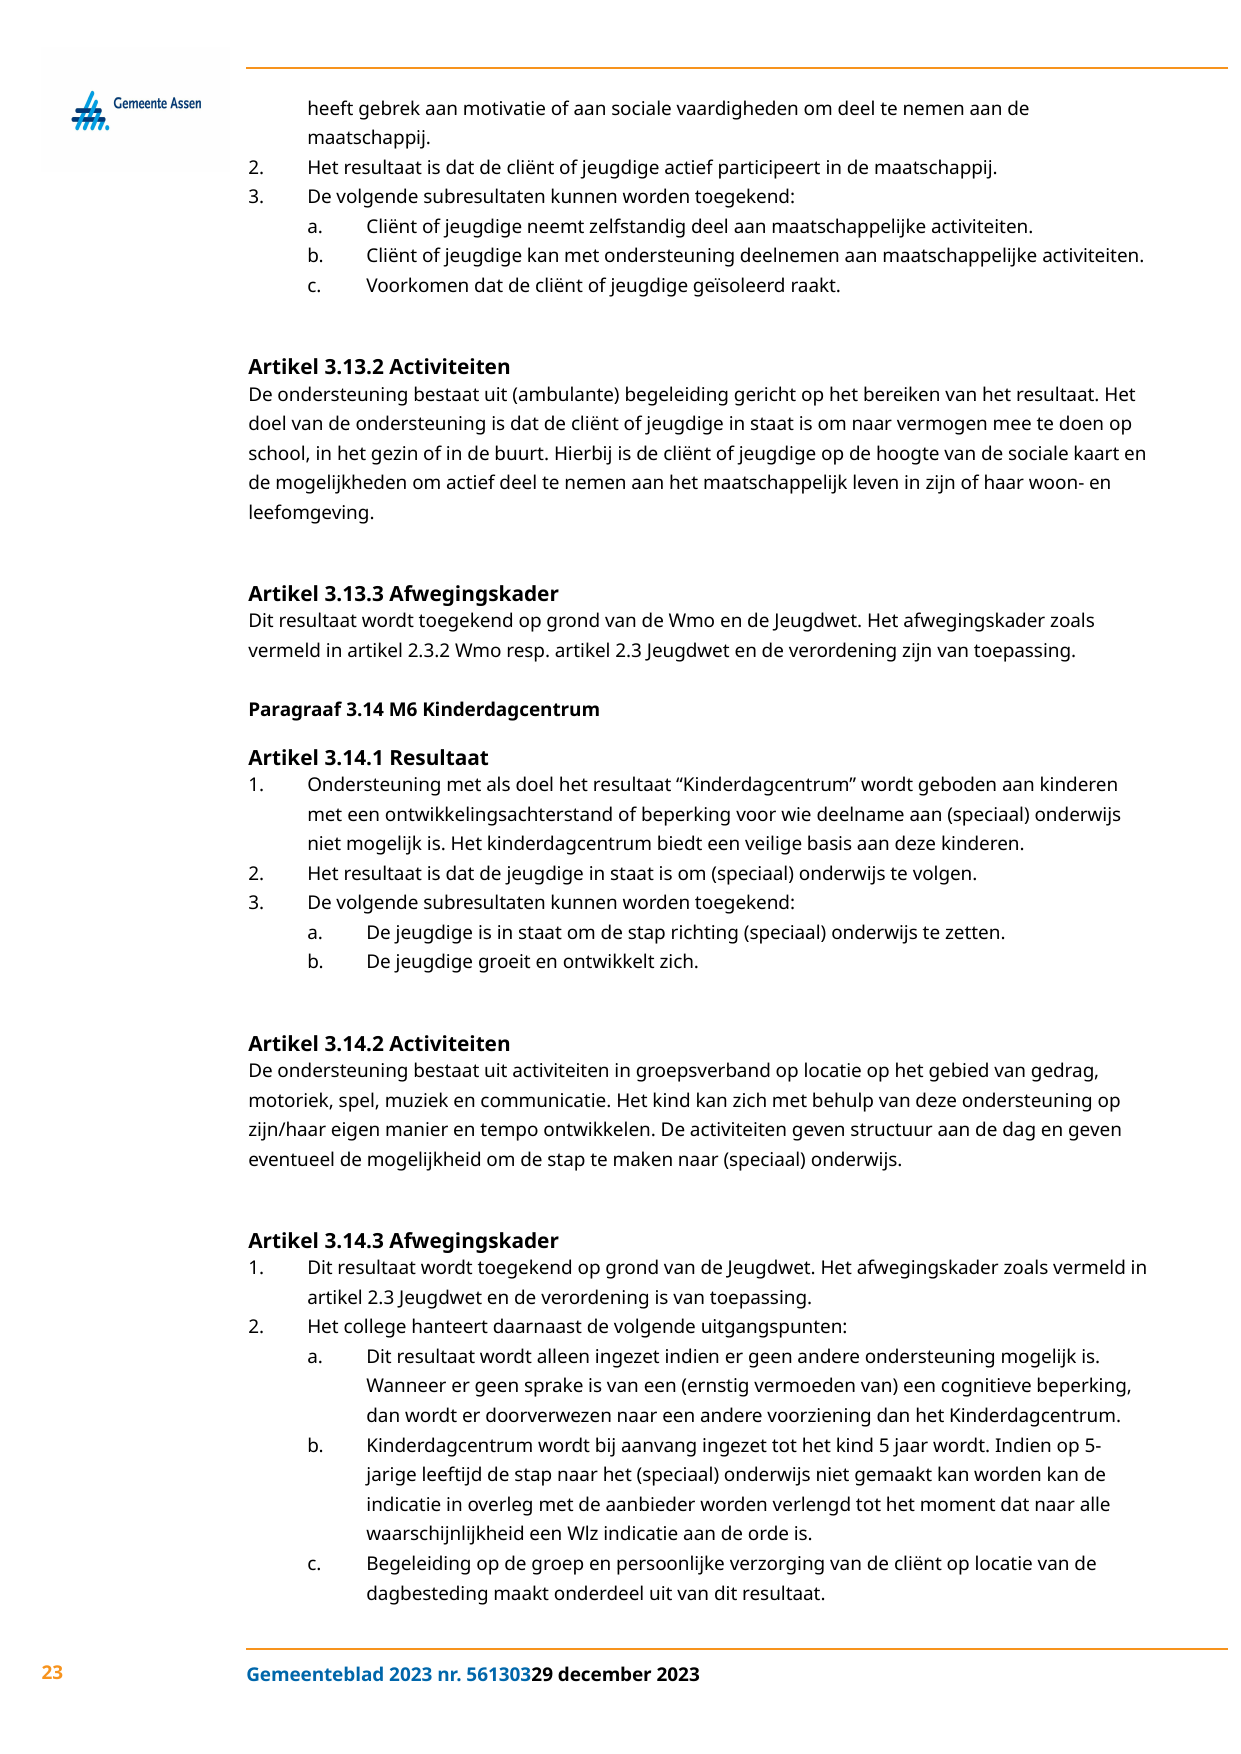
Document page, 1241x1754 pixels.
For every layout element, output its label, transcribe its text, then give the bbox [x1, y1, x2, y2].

list Begeleiding op de groep en persoonlijke verzorging van de cliënt op locatie van de dagbesteding maakt onderdeel uit van dit resultaat. [307, 1550, 1152, 1606]
list Kinderdagcentrum wordt bij aanvang ingezet tot het kind 5 jaar wordt. Indien op 5-jarige leeftijd de stap naar het (speciaal) onderwijs niet gemaakt kan worden kan de indicatie in overleg met de aanbieder worden verlengd tot het moment dat naar alle waarschijnlijkheid een Wlz indicatie aan de orde is. [307, 1432, 1152, 1546]
list De jeugdige groeit en ontwikkelt zich. [307, 949, 1152, 974]
list Het resultaat is dat de jeugdige in staat is om (speciaal) onderwijs te volgen. [248, 860, 1152, 886]
text Artikel 3.14.3 Afwegingskader [248, 1226, 1152, 1254]
text Dit resultaat wordt toegekend op grond van de Wmo en de Jeugdwet. Het afwegingskader zoals vermeld in artikel 2.3.2 Wmo resp. artikel 2.3 Jeugdwet en de verordening zijn van toepassing. [248, 607, 1152, 663]
list Het resultaat is dat de cliënt of jeugdige actief participeert in de maatschappij. [248, 154, 1152, 180]
list Het college hanteert daarnaast de volgende uitgangspunten: [248, 1313, 1152, 1339]
text Artikel 3.13.2 Activiteiten [248, 352, 1152, 381]
list Ondersteuning met als doel het resultaat “Kinderdagcentrum” wordt geboden aan kinderen met een ontwikkelingsachterstand of beperking voor wie deelname aan (speciaal) onderwijs niet mogelijk is. Het kinderdagcentrum biedt een veilige basis aan deze kinderen. [248, 771, 1152, 856]
text De ondersteuning bestaat uit (ambulante) begeleiding gericht op het bereiken van het resultaat. Het doel van de ondersteuning is dat de cliënt of jeugdige in staat is om naar vermogen mee te doen op school, in het gezin of in de buurt. Hierbij is de cliënt of jeugdige op de hoogte van de sociale kaart en de mogelijkheden om actief deel te nemen aan het maatschappelijk leven in zijn of haar woon- en leefomgeving. [248, 381, 1152, 525]
text Artikel 3.13.3 Afwegingskader [248, 579, 1152, 607]
list Cliënt of jeugdige kan met ondersteuning deelnemen aan maatschappelijke activiteiten. [307, 243, 1152, 268]
text Artikel 3.14.2 Activiteiten [248, 1029, 1152, 1057]
list Dit resultaat wordt alleen ingezet indien er geen andere ondersteuning mogelijk is. Wanneer er geen sprake is van een (ernstig vermoeden van) een cognitieve beperking, dan wordt er doorverwezen naar een andere voorziening dan het Kinderdagcentrum. [307, 1343, 1152, 1428]
text Artikel 3.14.1 Resultaat [248, 743, 1152, 771]
list Dit resultaat wordt toegekend op grond van de Jeugdwet. Het afwegingskader zoals vermeld in artikel 2.3 Jeugdwet en de verordening is van toepassing. [248, 1254, 1152, 1310]
text De ondersteuning bestaat uit activiteiten in groepsverband op locatie op het gebied van gedrag, motoriek, spel, muziek en communicatie. Het kind kan zich met behulp van deze ondersteuning op zijn/haar eigen manier en tempo ontwikkelen. De activiteiten geven structuur aan de dag en geven eventueel de mogelijkheid om de stap te maken naar (speciaal) onderwijs. [248, 1057, 1152, 1172]
text Paragraaf 3.14 M6 Kinderdagcentrum [248, 696, 1152, 722]
list De volgende subresultaten kunnen worden toegekend: [248, 183, 1152, 209]
list De jeugdige is in staat om de stap richting (speciaal) onderwijs te zetten. [307, 919, 1152, 945]
picture [41, 47, 231, 172]
list De volgende subresultaten kunnen worden toegekend: [248, 889, 1152, 915]
list heeft gebrek aan motivatie of aan sociale vaardigheden om deel te nemen aan de maatschappij. [248, 95, 1152, 150]
list Cliënt of jeugdige neemt zelfstandig deel aan maatschappelijke activiteiten. [307, 213, 1152, 239]
list Voorkomen dat de cliënt of jeugdige geïsoleerd raakt. [307, 272, 1152, 298]
